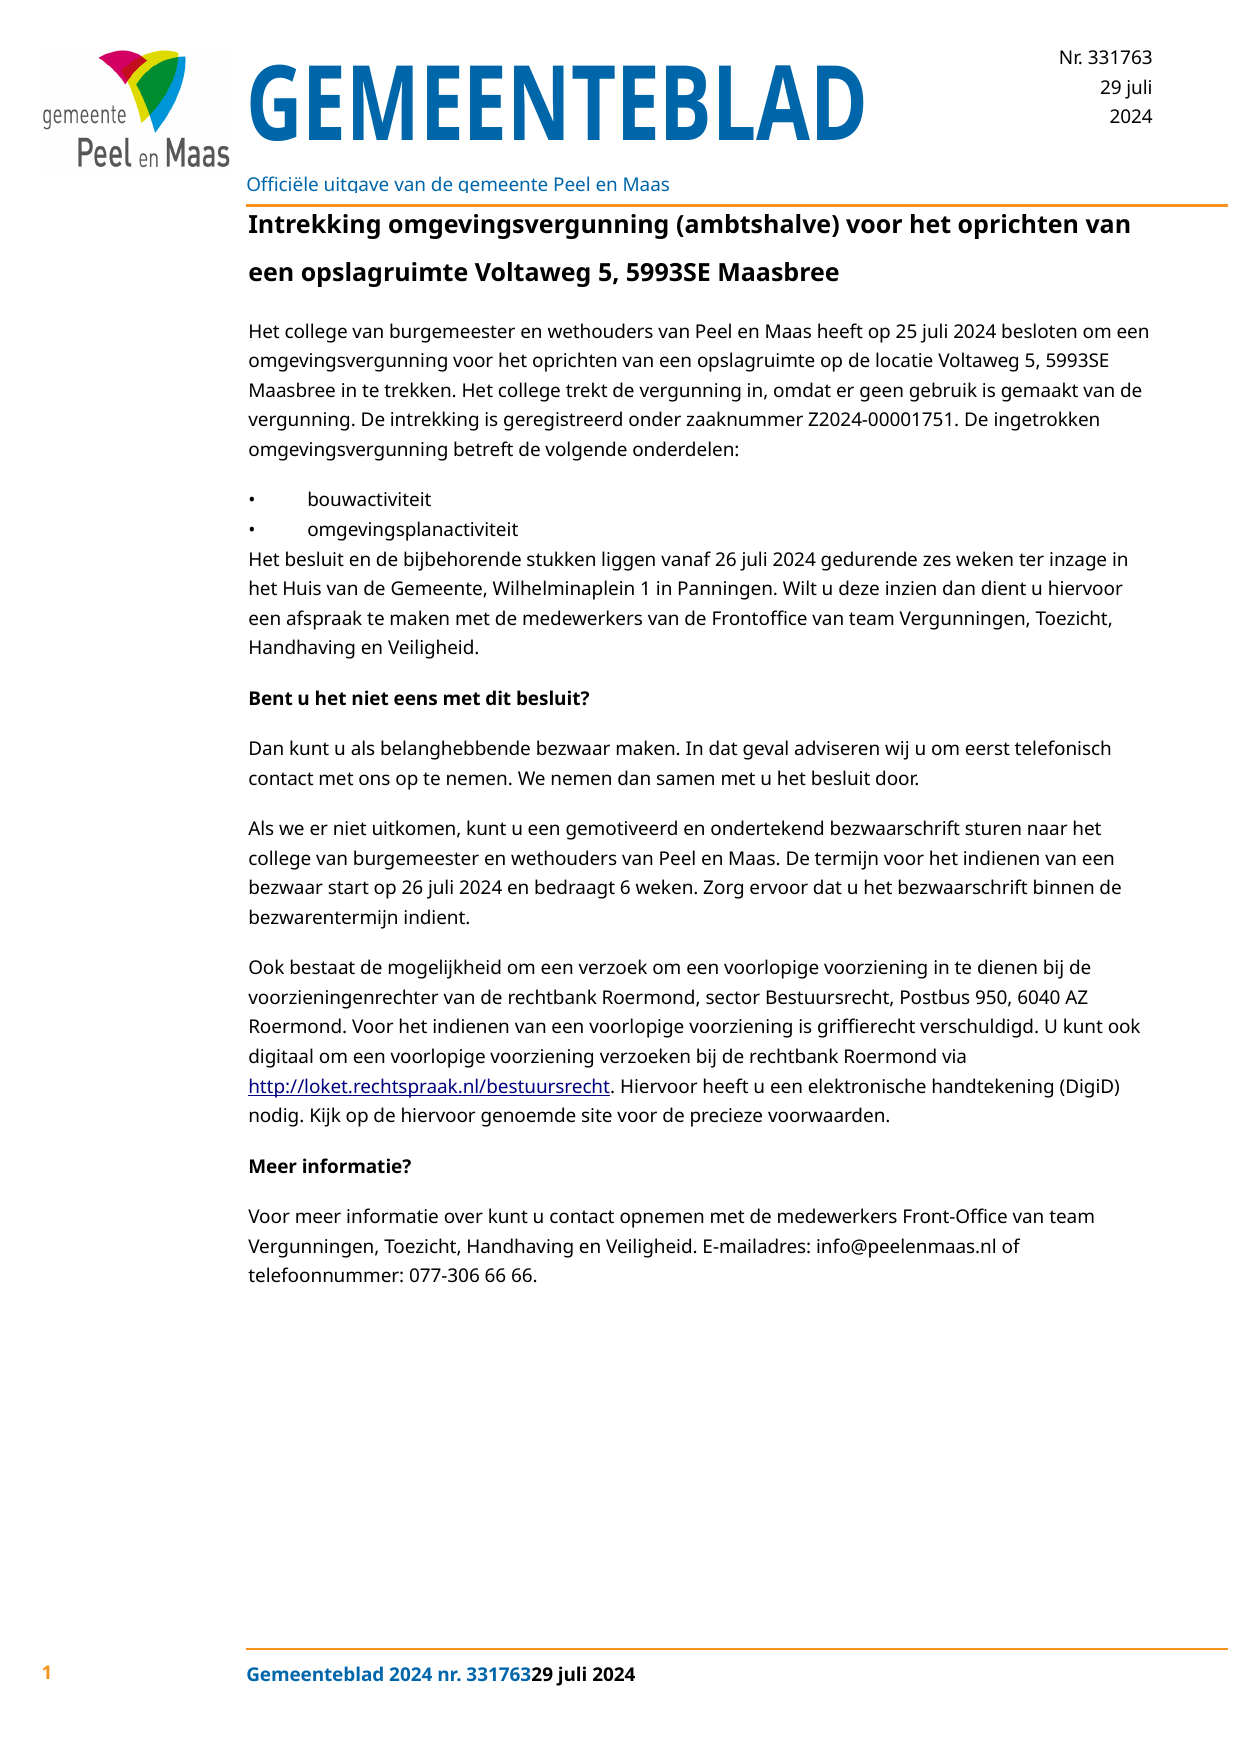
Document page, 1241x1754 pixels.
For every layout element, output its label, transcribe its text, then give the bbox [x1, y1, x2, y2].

text Als we er niet uitkomen, kunt u een gemotiveerd en ondertekend bezwaarschrift sturen naar het college van burgemeester en wethouders van Peel en Maas. De termijn voor het indienen van een bezwaar start op 26 juli 2024 en bedraagt 6 weken. Zorg ervoor dat u het bezwaarschrift binnen de bezwarentermijn indient. [248, 815, 1152, 930]
text Dan kunt u als belanghebbende bezwaar maken. In dat geval adviseren wij u om eerst telefonisch contact met ons op te nemen. We nemen dan samen met u het besluit door. [248, 735, 1152, 791]
text Het college van burgemeester en wethouders van Peel en Maas heeft op 25 juli 2024 besloten om een omgevingsvergunning voor het oprichten van een opslagruimte op de locatie Voltaweg 5, 5993SE Maasbree in te trekken. Het college trekt de vergunning in, omdat er geen gebruik is gemaakt van de vergunning. De intrekking is geregistreerd onder zaaknummer Z2024-00001751. De ingetrokken omgevingsvergunning betreft de volgende onderdelen: [248, 318, 1152, 462]
text Het besluit en de bijbehorende stukken liggen vanaf 26 juli 2024 gedurende zes weken ter inzage in het Huis van de Gemeente, Wilhelminaplein 1 in Panningen. Wilt u deze inzien dan dient u hiervoor een afspraak te maken met de medewerkers van de Frontoffice van team Vergunningen, Toezicht, Handhaving en Veiligheid. [248, 546, 1152, 660]
text Voor meer informatie over kunt u contact opnemen met de medewerkers Front-Office van team Vergunningen, Toezicht, Handhaving en Veiligheid. E-mailadres: info@peelenmaas.nl of telefoonnummer: 077-306 66 66. [248, 1203, 1152, 1288]
text Intrekking omgevingsvergunning (ambtshalve) voor het oprichten van een opslagruimte Voltaweg 5, 5993SE Maasbree [248, 207, 1152, 288]
text Bent u het niet eens met dit besluit? [248, 685, 1152, 711]
list omgevingsplanactiviteit [248, 516, 1152, 542]
text Ook bestaat de mogelijkheid om een verzoek om een voorlopige voorziening in te dienen bij de voorzieningenrechter van de rechtbank Roermond, sector Bestuursrecht, Postbus 950, 6040 AZ Roermond. Voor het indienen van een voorlopige voorziening is griffierecht verschuldigd. U kunt ook digitaal om een voorlopige voorziening verzoeken bij de rechtbank Roermond via http://loket.rechtspraak.nl/bestuursrecht. Hiervoor heeft u een elektronische handtekening (DigiD) nodig. Kijk op de hiervoor genoemde site voor de precieze voorwaarden. [248, 954, 1152, 1128]
picture [41, 47, 231, 172]
text Meer informatie? [248, 1153, 1152, 1179]
list bouwactiviteit [248, 487, 1152, 512]
